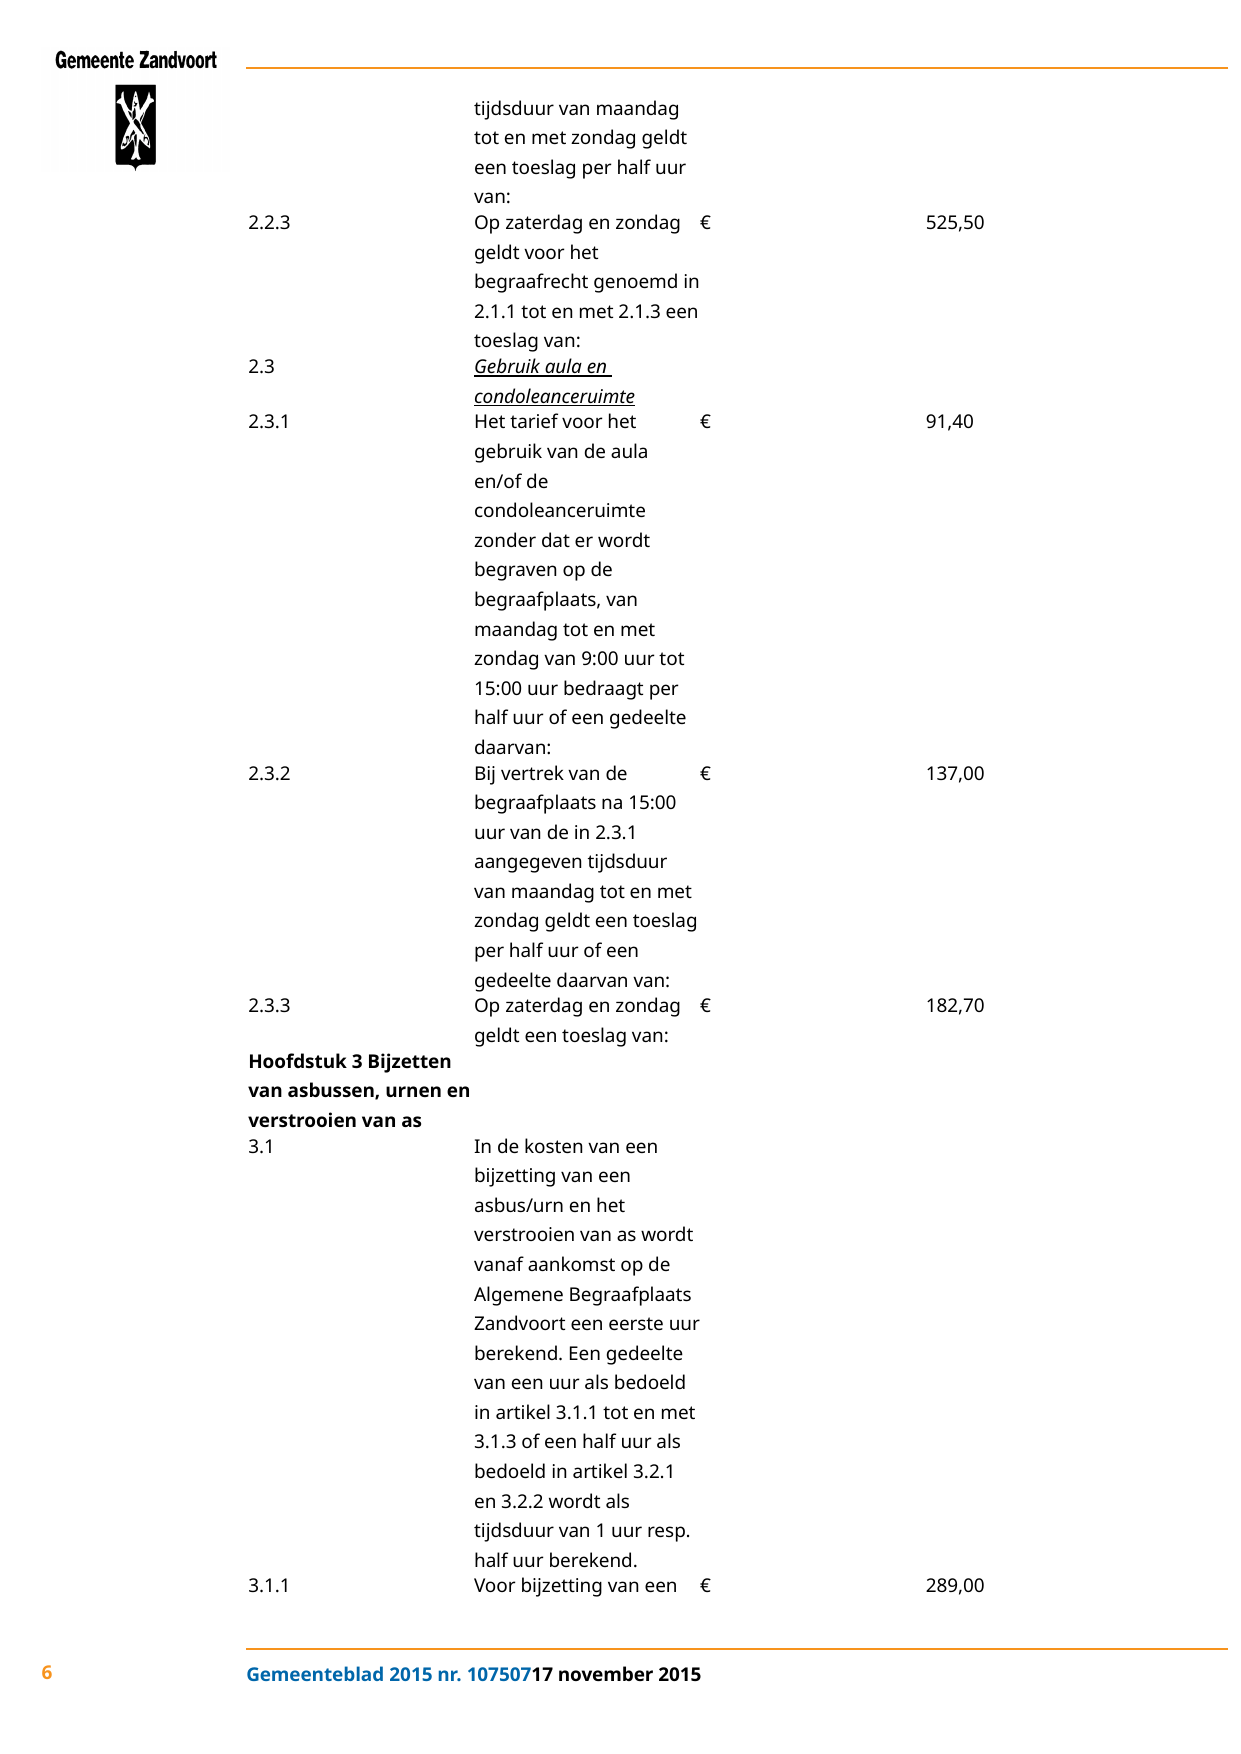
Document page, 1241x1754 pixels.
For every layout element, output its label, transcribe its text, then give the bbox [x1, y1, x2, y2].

picture [41, 47, 231, 172]
table_cell In de kosten van een bijzetting van een asbus/urn en het verstrooien van as wordt vanaf aankomst op de Algemene Begraafplaats Zandvoort een eerste uur berekend. Een gedeelte van een uur als bedoeld in artikel 3.1.1 tot en met 3.1.3 of een half uur als bedoeld in artikel 3.2.1 en 3.2.2 wordt als tijdsduur van 1 uur resp. half uur berekend. [474, 1133, 700, 1573]
table_cell 3.1 [248, 1133, 474, 1573]
table_cell [926, 95, 1152, 209]
table_cell Op zaterdag en zondag geldt een toeslag van: [474, 993, 700, 1048]
table_cell 182,70 [926, 993, 1152, 1048]
table_cell [474, 1048, 700, 1133]
table_cell € [700, 209, 926, 353]
table_cell [926, 353, 1152, 409]
table_cell Voor bijzetting van een [474, 1573, 700, 1598]
table_cell 3.1.1 [248, 1573, 474, 1598]
table_cell 91,40 [926, 409, 1152, 760]
table_cell [700, 1133, 926, 1573]
table_cell 137,00 [926, 760, 1152, 993]
table_cell 2.3 [248, 353, 474, 409]
table_cell 289,00 [926, 1573, 1152, 1598]
table_cell € [700, 760, 926, 993]
table_cell € [700, 1573, 926, 1598]
table_cell € [700, 993, 926, 1048]
table_cell [700, 95, 926, 209]
table_cell € [700, 409, 926, 760]
table_cell [248, 95, 474, 209]
table_cell Gebruik aula en condoleanceruimte [474, 353, 700, 409]
table_cell tijdsduur van maandag tot en met zondag geldt een toeslag per half uur van: [474, 95, 700, 209]
table_cell 2.3.3 [248, 993, 474, 1048]
table_cell Hoofdstuk 3 Bijzetten van asbussen, urnen en verstrooien van as [248, 1048, 474, 1133]
table_cell [700, 353, 926, 409]
table_cell Bij vertrek van de begraafplaats na 15:00 uur van de in 2.3.1 aangegeven tijdsduur van maandag tot en met zondag geldt een toeslag per half uur of een gedeelte daarvan van: [474, 760, 700, 993]
table_cell Het tarief voor het gebruik van de aula en/of de condoleanceruimte zonder dat er wordt begraven op de begraafplaats, van maandag tot en met zondag van 9:00 uur tot 15:00 uur bedraagt per half uur of een gedeelte daarvan: [474, 409, 700, 760]
table_cell 2.3.1 [248, 409, 474, 760]
table_cell 2.2.3 [248, 209, 474, 353]
table_cell 525,50 [926, 209, 1152, 353]
table_cell [926, 1133, 1152, 1573]
table_cell [700, 1048, 926, 1133]
table_cell 2.3.2 [248, 760, 474, 993]
table_cell Op zaterdag en zondag geldt voor het begraafrecht genoemd in 2.1.1 tot en met 2.1.3 een toeslag van: [474, 209, 700, 353]
